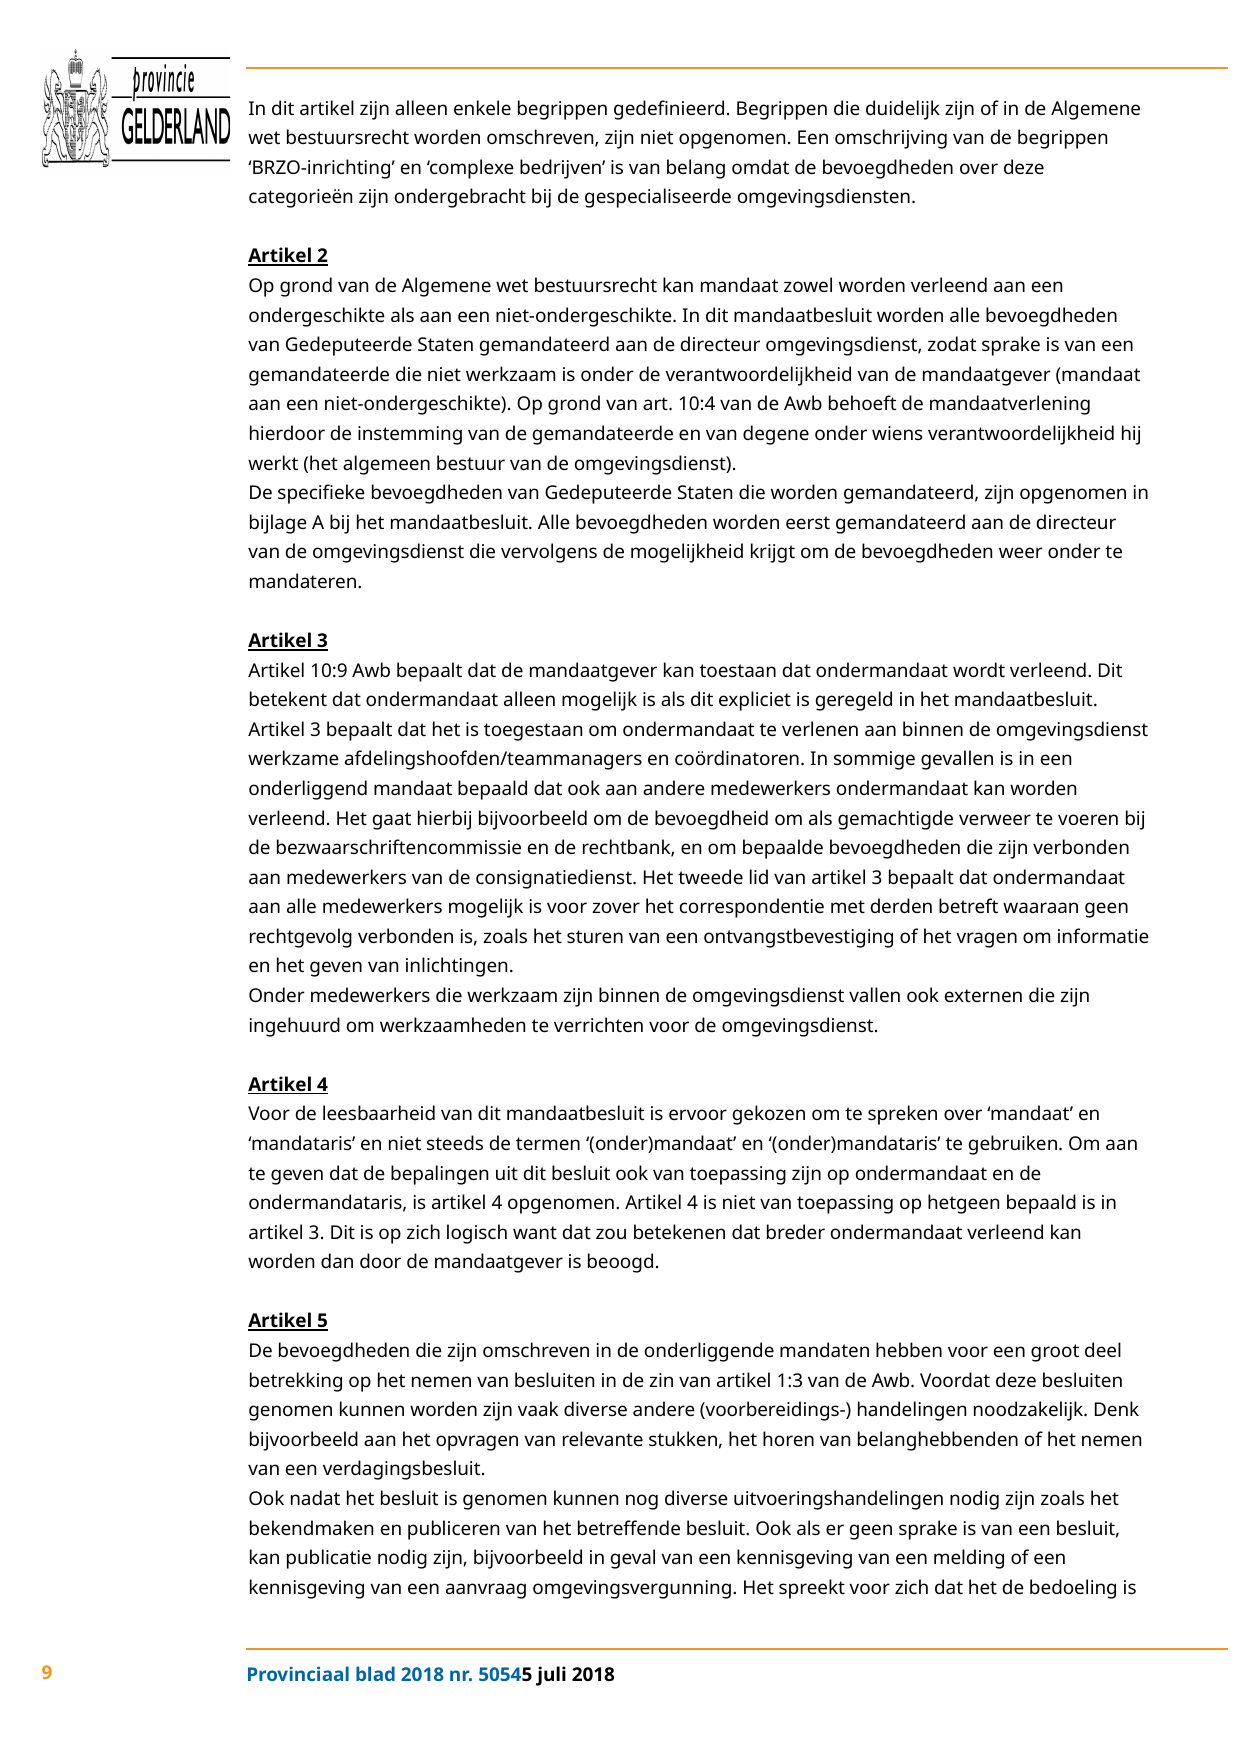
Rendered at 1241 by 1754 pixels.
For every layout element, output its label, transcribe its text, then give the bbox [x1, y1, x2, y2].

text Op grond van de Algemene wet bestuursrecht kan mandaat zowel worden verleend aan een ondergeschikte als aan een niet-ondergeschikte. In dit mandaatbesluit worden alle bevoegdheden van Gedeputeerde Staten gemandateerd aan de directeur omgevingsdienst, zodat sprake is van een gemandateerde die niet werkzaam is onder de verantwoordelijkheid van de mandaatgever (mandaat aan een niet-ondergeschikte). Op grond van art. 10:4 van de Awb behoeft de mandaatverlening hierdoor de instemming van de gemandateerde en van degene onder wiens verantwoordelijkheid hij werkt (het algemeen bestuur van de omgevingsdienst). [248, 272, 1152, 476]
text Voor de leesbaarheid van dit mandaatbesluit is ervoor gekozen om te spreken over ‘mandaat’ en ‘mandataris’ en niet steeds de termen ‘(onder)mandaat’ en ‘(onder)mandataris’ te gebruiken. Om aan te geven dat de bepalingen uit dit besluit ook van toepassing zijn op ondermandaat en de ondermandataris, is artikel 4 opgenomen. Artikel 4 is niet van toepassing op hetgeen bepaald is in artikel 3. Dit is op zich logisch want dat zou betekenen dat breder ondermandaat verleend kan worden dan door de mandaatgever is beoogd. [248, 1101, 1152, 1274]
text De bevoegdheden die zijn omschreven in de onderliggende mandaten hebben voor een groot deel betrekking op het nemen van besluiten in de zin van artikel 1:3 van de Awb. Voordat deze besluiten genomen kunnen worden zijn vaak diverse andere (voorbereidings-) handelingen noodzakelijk. Denk bijvoorbeeld aan het opvragen van relevante stukken, het horen van belanghebbenden of het nemen van een verdagingsbesluit. [248, 1337, 1152, 1481]
text Artikel 4 [248, 1071, 1152, 1097]
picture [41, 47, 231, 172]
text Artikel 2 [248, 243, 1152, 268]
text Artikel 3 [248, 627, 1152, 653]
text Artikel 5 [248, 1308, 1152, 1333]
text In dit artikel zijn alleen enkele begrippen gedefinieerd. Begrippen die duidelijk zijn of in de Algemene wet bestuursrecht worden omschreven, zijn niet opgenomen. Een omschrijving van de begrippen ‘BRZO-inrichting’ en ‘complexe bedrijven’ is van belang omdat de bevoegdheden over deze categorieën zijn ondergebracht bij de gespecialiseerde omgevingsdiensten. [248, 95, 1152, 209]
text Artikel 10:9 Awb bepaalt dat de mandaatgever kan toestaan dat ondermandaat wordt verleend. Dit betekent dat ondermandaat alleen mogelijk is als dit expliciet is geregeld in het mandaatbesluit. Artikel 3 bepaalt dat het is toegestaan om ondermandaat te verlenen aan binnen de omgevingsdienst werkzame afdelingshoofden/teammanagers en coördinatoren. In sommige gevallen is in een onderliggend mandaat bepaald dat ook aan andere medewerkers ondermandaat kan worden verleend. Het gaat hierbij bijvoorbeeld om de bevoegdheid om als gemachtigde verweer te voeren bij de bezwaarschriftencommissie en de rechtbank, en om bepaalde bevoegdheden die zijn verbonden aan medewerkers van de consignatiedienst. Het tweede lid van artikel 3 bepaalt dat ondermandaat aan alle medewerkers mogelijk is voor zover het correspondentie met derden betreft waaraan geen rechtgevolg verbonden is, zoals het sturen van een ontvangstbevestiging of het vragen om informatie en het geven van inlichtingen. [248, 657, 1152, 978]
text De specifieke bevoegdheden van Gedeputeerde Staten die worden gemandateerd, zijn opgenomen in bijlage A bij het mandaatbesluit. Alle bevoegdheden worden eerst gemandateerd aan de directeur van de omgevingsdienst die vervolgens de mogelijkheid krijgt om de bevoegdheden weer onder te mandateren. [248, 479, 1152, 594]
text Ook nadat het besluit is genomen kunnen nog diverse uitvoeringshandelingen nodig zijn zoals het bekendmaken en publiceren van het betreffende besluit. Ook als er geen sprake is van een besluit, kan publicatie nodig zijn, bijvoorbeeld in geval van een kennisgeving van een melding of een kennisgeving van een aanvraag omgevingsvergunning. Het spreekt voor zich dat het de bedoeling is [248, 1485, 1152, 1600]
text Onder medewerkers die werkzaam zijn binnen de omgevingsdienst vallen ook externen die zijn ingehuurd om werkzaamheden te verrichten voor de omgevingsdienst. [248, 982, 1152, 1038]
